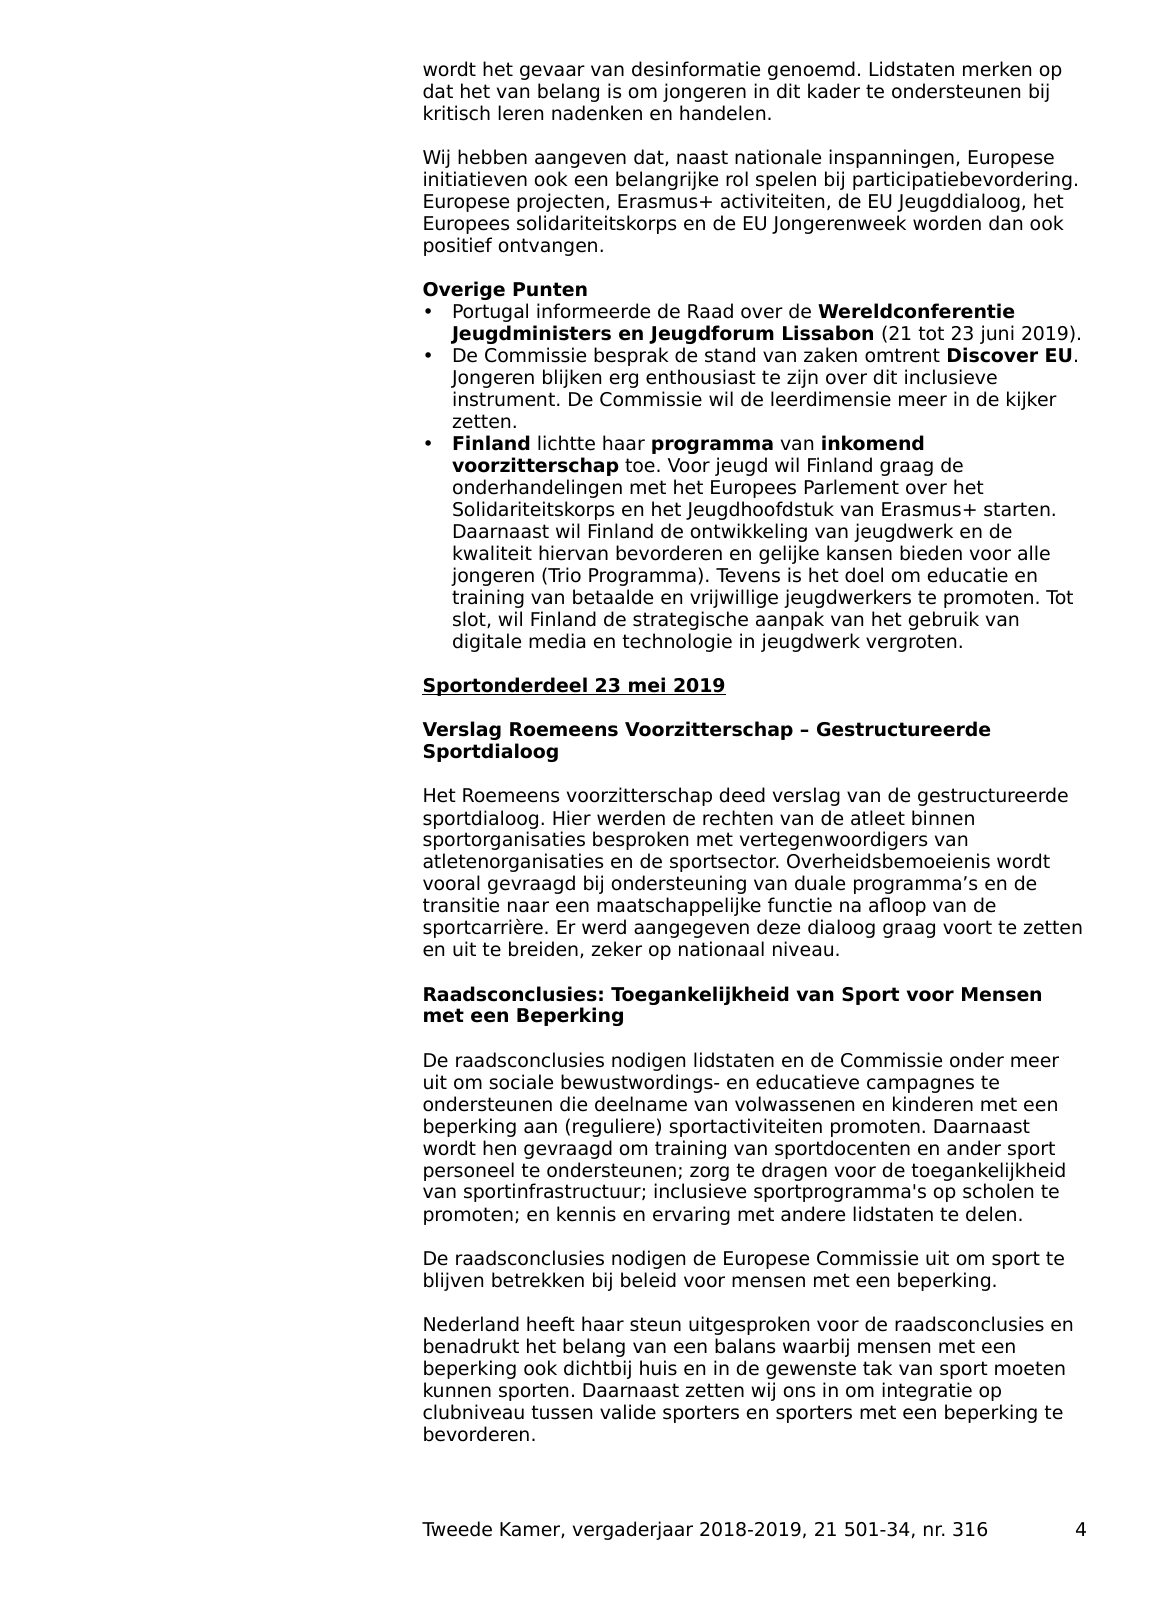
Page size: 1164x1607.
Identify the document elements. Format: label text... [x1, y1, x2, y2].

text Het Roemeens voorzitterschap deed verslag van de gestructureerde sportdialoog. Hier werden de rechten van de atleet binnen sportorganisaties besproken met vertegenwoordigers van atletenorganisaties en de sportsector. Overheidsbemoeienis wordt vooral gevraagd bij ondersteuning van duale programma’s en de transitie naar een maatschappelijke functie na afloop van de sportcarrière. Er werd aangegeven deze dialoog graag voort te zetten en uit te breiden, zeker op nationaal niveau. [422, 785, 1087, 961]
text Nederland heeft haar steun uitgesproken voor de raadsconclusies en benadrukt het belang van een balans waarbij mensen met een beperking ook dichtbij huis en in de gewenste tak van sport moeten kunnen sporten. Daarnaast zetten wij ons in om integratie op clubniveau tussen valide sporters en sporters met een beperking te bevorderen. [422, 1314, 1087, 1446]
text De raadsconclusies nodigen de Europese Commissie uit om sport te blijven betrekken bij beleid voor mensen met een beperking. [422, 1248, 1087, 1292]
subtitle Overige Punten [422, 279, 1087, 301]
text wordt het gevaar van desinformatie genoemd. Lidstaten merken op dat het van belang is om jongeren in dit kader te ondersteunen bij kritisch leren nadenken en handelen. [422, 59, 1087, 125]
subtitle Sportonderdeel 23 mei 2019 [422, 675, 1087, 697]
subtitle Verslag Roemeens Voorzitterschap – Gestructureerde Sportdialoog [422, 719, 1087, 763]
text • Portugal informeerde de Raad over de Wereldconferentie Jeugdministers en Jeugdforum Lissabon (21 tot 23 juni 2019). [422, 301, 1087, 345]
text • De Commissie besprak de stand van zaken omtrent Discover EU. Jongeren blijken erg enthousiast te zijn over dit inclusieve instrument. De Commissie wil de leerdimensie meer in de kijker zetten. [422, 345, 1087, 433]
text • Finland lichtte haar programma van inkomend voorzitterschap toe. Voor jeugd wil Finland graag de onderhandelingen met het Europees Parlement over het Solidariteitskorps en het Jeugdhoofdstuk van Erasmus+ starten. Daarnaast wil Finland de ontwikkeling van jeugdwerk en de kwaliteit hiervan bevorderen en gelijke kansen bieden voor alle jongeren (Trio Programma). Tevens is het doel om educatie en training van betaalde en vrijwillige jeugdwerkers te promoten. Tot slot, wil Finland de strategische aanpak van het gebruik van digitale media en technologie in jeugdwerk vergroten. [422, 433, 1087, 653]
text De raadsconclusies nodigen lidstaten en de Commissie onder meer uit om sociale bewustwordings- en educatieve campagnes te ondersteunen die deelname van volwassenen en kinderen met een beperking aan (reguliere) sportactiviteiten promoten. Daarnaast wordt hen gevraagd om training van sportdocenten en ander sport personeel te ondersteunen; zorg te dragen voor de toegankelijkheid van sportinfrastructuur; inclusieve sportprogramma's op scholen te promoten; en kennis en ervaring met andere lidstaten te delen. [422, 1049, 1087, 1225]
text Wij hebben aangeven dat, naast nationale inspanningen, Europese initiatieven ook een belangrijke rol spelen bij participatiebevordering. Europese projecten, Erasmus+ activiteiten, de EU Jeugddialoog, het Europees solidariteitskorps en de EU Jongerenweek worden dan ook positief ontvangen. [422, 147, 1087, 257]
subtitle Raadsconclusies: Toegankelijkheid van Sport voor Mensen met een Beperking [422, 983, 1087, 1027]
